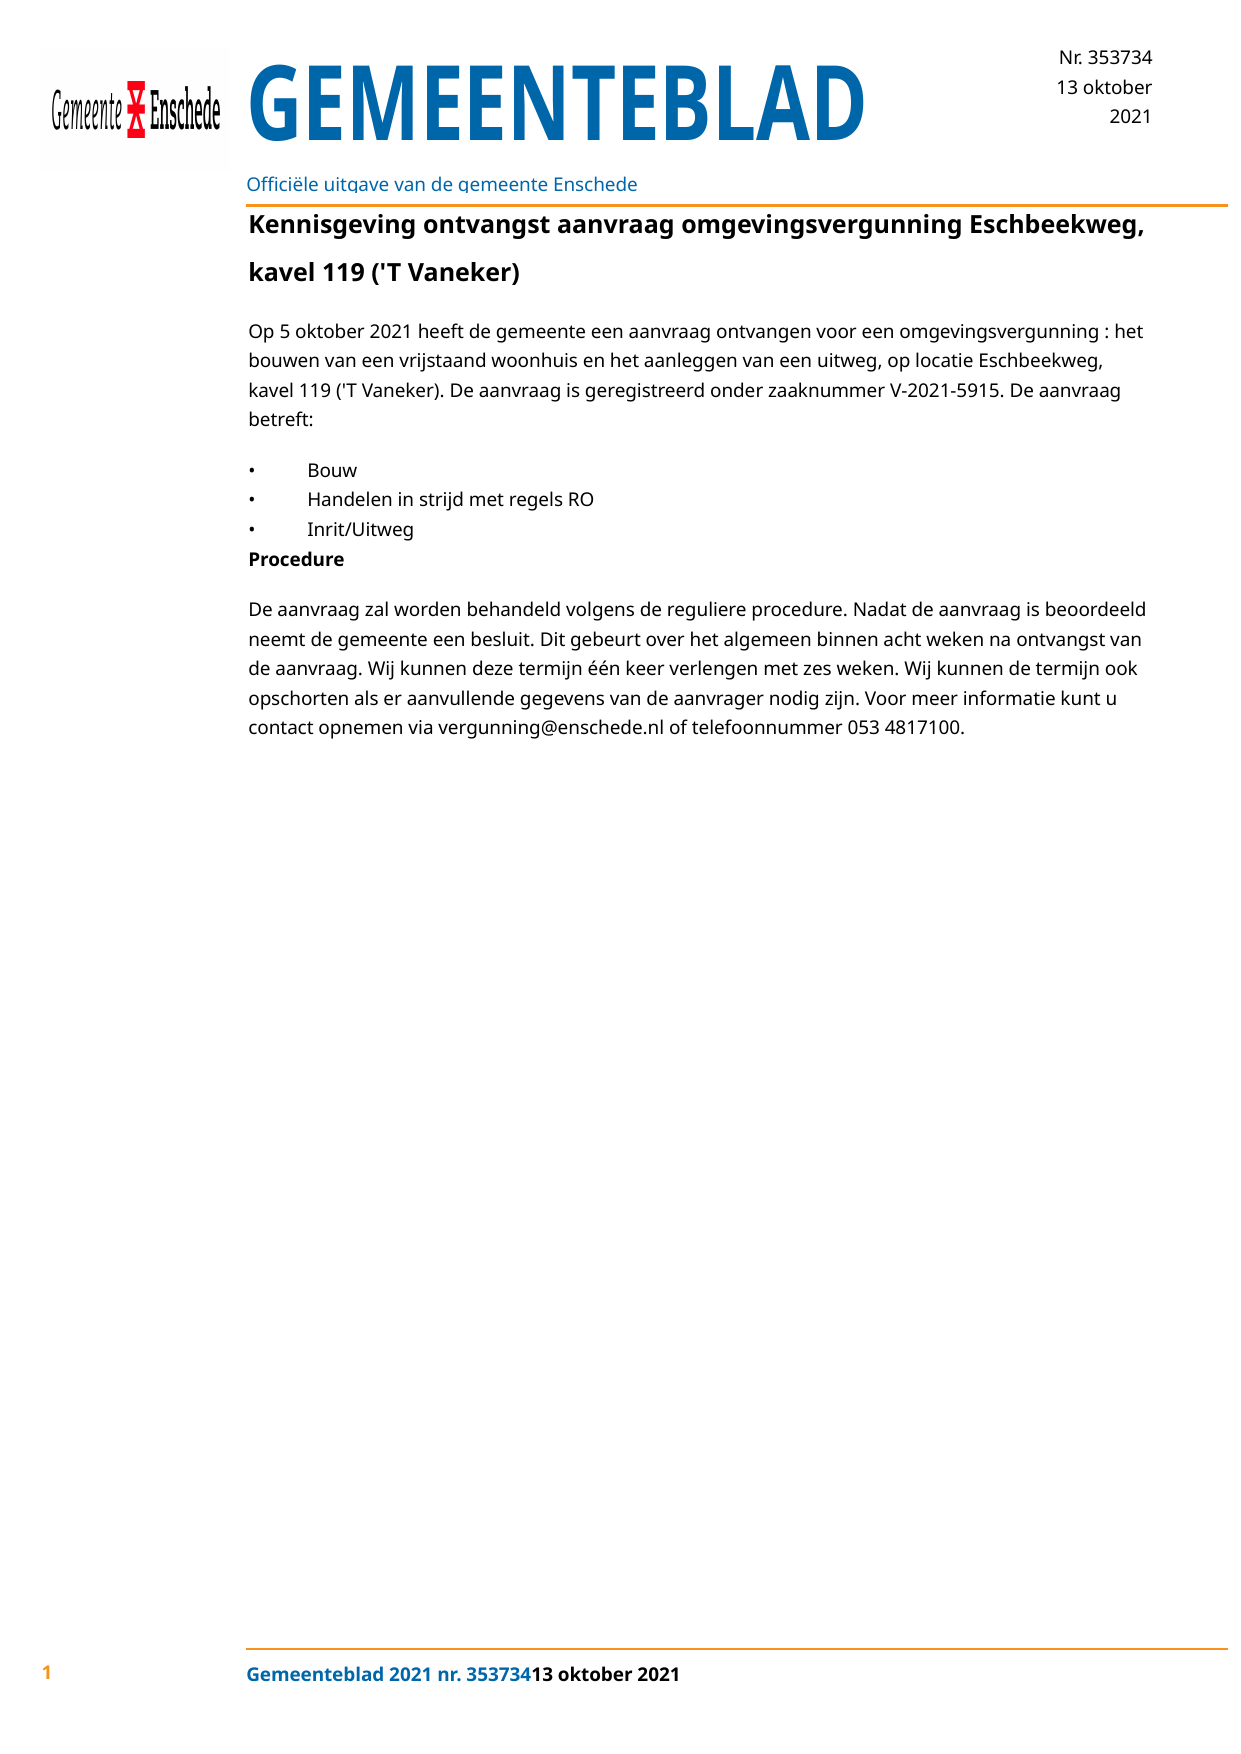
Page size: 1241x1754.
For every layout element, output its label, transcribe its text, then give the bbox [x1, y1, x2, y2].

list Inrit/Uitweg [248, 516, 1152, 542]
text Kennisgeving ontvangst aanvraag omgevingsvergunning Eschbeekweg, kavel 119 ('T Vaneker) [248, 207, 1152, 288]
picture [41, 47, 231, 172]
list Bouw [248, 457, 1152, 483]
list Handelen in strijd met regels RO [248, 487, 1152, 512]
text Op 5 oktober 2021 heeft de gemeente een aanvraag ontvangen voor een omgevingsvergunning : het bouwen van een vrijstaand woonhuis en het aanleggen van een uitweg, op locatie Eschbeekweg, kavel 119 ('T Vaneker). De aanvraag is geregistreerd onder zaaknummer V-2021-5915. De aanvraag betreft: [248, 318, 1152, 432]
text De aanvraag zal worden behandeld volgens de reguliere procedure. Nadat de aanvraag is beoordeeld neemt de gemeente een besluit. Dit gebeurt over het algemeen binnen acht weken na ontvangst van de aanvraag. Wij kunnen deze termijn één keer verlengen met zes weken. Wij kunnen de termijn ook opschorten als er aanvullende gegevens van de aanvrager nodig zijn. Voor meer informatie kunt u contact opnemen via vergunning@enschede.nl of telefoonnummer 053 4817100. [248, 596, 1152, 740]
text Procedure [248, 546, 1152, 572]
